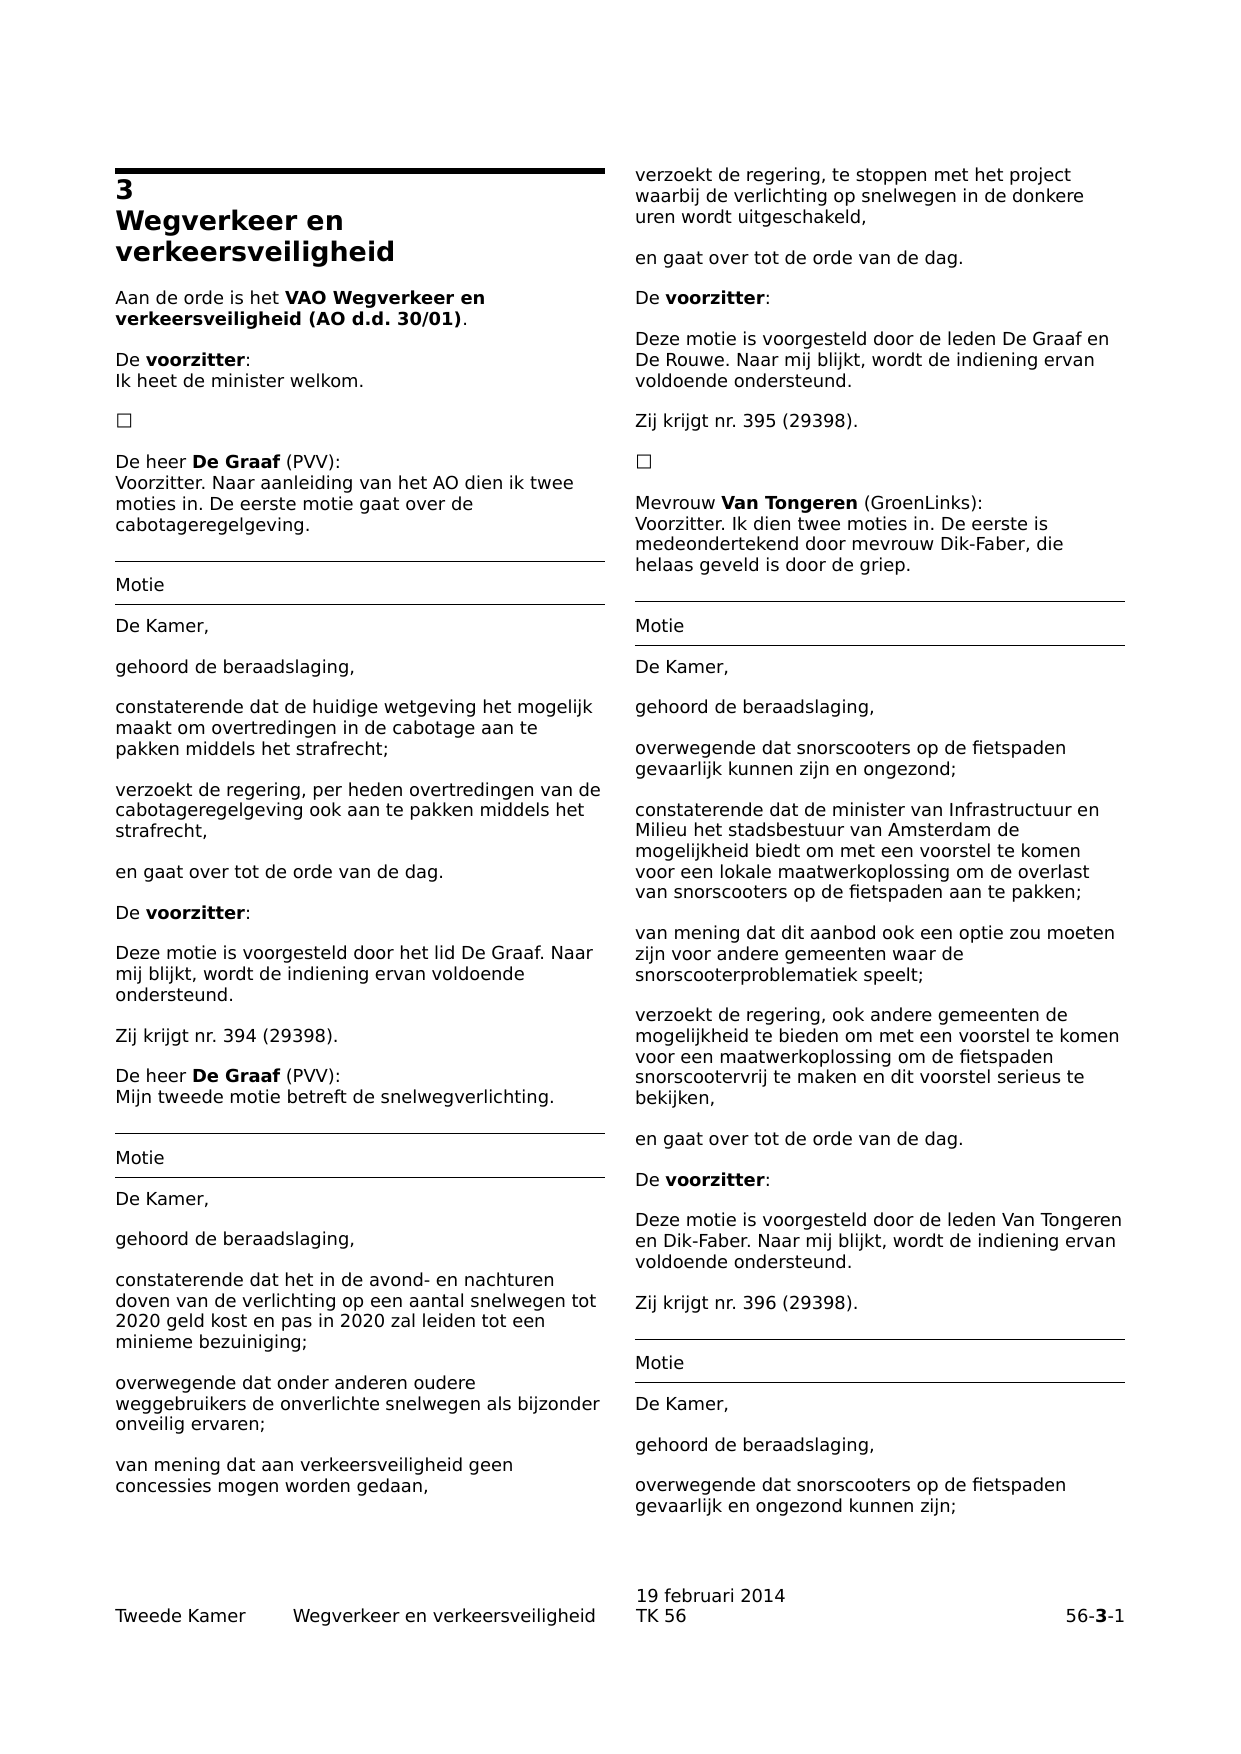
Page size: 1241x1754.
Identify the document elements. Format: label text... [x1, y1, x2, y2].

text gehoord de beraadslaging, [115, 657, 605, 677]
text van mening dat dit aanbod ook een optie zou moeten zijn voor andere gemeenten waar de snorscooterproblematiek speelt; [635, 923, 1125, 985]
text constaterende dat het in de avond- en nachturen doven van de verlichting op een aantal snelwegen tot 2020 geld kost en pas in 2020 zal leiden tot een minieme bezuiniging; [115, 1270, 605, 1353]
text ⬜ [115, 411, 605, 432]
text gehoord de beraadslaging, [635, 1434, 1125, 1455]
text Deze motie is voorgesteld door de leden De Graaf en De Rouwe. Naar mij blijkt, wordt de indiening ervan voldoende ondersteund. [635, 329, 1125, 391]
text Zij krijgt nr. 395 (29398). [635, 411, 1125, 432]
text Voorzitter. Ik dien twee moties in. De eerste is medeondertekend door mevrouw Dik-Faber, die helaas geveld is door de griep. [635, 513, 1125, 576]
text De heer De Graaf (PVV): [115, 1066, 605, 1087]
title 3 Wegverkeer en verkeersveiligheid [115, 174, 605, 268]
text De Kamer, [115, 616, 605, 637]
text De voorzitter: [635, 288, 1125, 309]
text Deze motie is voorgesteld door het lid De Graaf. Naar mij blijkt, wordt de indiening ervan voldoende ondersteund. [115, 943, 605, 1005]
text constaterende dat de huidige wetgeving het mogelijk maakt om overtredingen in de cabotage aan te pakken middels het strafrecht; [115, 697, 605, 759]
text Ik heet de minister welkom. [115, 371, 605, 391]
text Mijn tweede motie betreft de snelwegverlichting. [115, 1087, 605, 1108]
text Motie [635, 616, 1125, 636]
text constaterende dat de minister van Infrastructuur en Milieu het stadsbestuur van Amsterdam de mogelijkheid biedt om met een voorstel te komen voor een lokale maatwerkoplossing om de overlast van snorscooters op de fietspaden aan te pakken; [635, 799, 1125, 903]
text Motie [635, 1353, 1125, 1374]
text overwegende dat snorscooters op de fietspaden gevaarlijk kunnen zijn en ongezond; [635, 738, 1125, 779]
text ⬜ [635, 452, 1125, 473]
text overwegende dat onder anderen oudere weggebruikers de onverlichte snelwegen als bijzonder onveilig ervaren; [115, 1373, 605, 1435]
text De Kamer, [115, 1188, 605, 1209]
text De voorzitter: [115, 902, 605, 923]
text overwegende dat snorscooters op de fietspaden gevaarlijk en ongezond kunnen zijn; [635, 1475, 1125, 1517]
text van mening dat aan verkeersveiligheid geen concessies mogen worden gedaan, [115, 1455, 605, 1496]
text De voorzitter: [635, 1169, 1125, 1190]
text en gaat over tot de orde van de dag. [635, 1129, 1125, 1149]
text verzoekt de regering, per heden overtredingen van de cabotageregelgeving ook aan te pakken middels het strafrecht, [115, 779, 605, 842]
text gehoord de beraadslaging, [635, 697, 1125, 718]
text verzoekt de regering, te stoppen met het project waarbij de verlichting op snelwegen in de donkere uren wordt uitgeschakeld, [635, 165, 1125, 227]
text Zij krijgt nr. 394 (29398). [115, 1025, 605, 1046]
text Zij krijgt nr. 396 (29398). [635, 1292, 1125, 1313]
text Voorzitter. Naar aanleiding van het AO dien ik twee moties in. De eerste motie gaat over de cabotageregelgeving. [115, 473, 605, 535]
text en gaat over tot de orde van de dag. [635, 247, 1125, 268]
text en gaat over tot de orde van de dag. [115, 862, 605, 882]
text De Kamer, [635, 656, 1125, 677]
text Deze motie is voorgesteld door de leden Van Tongeren en Dik-Faber. Naar mij blijkt, wordt de indiening ervan voldoende ondersteund. [635, 1210, 1125, 1272]
text De voorzitter: [115, 350, 605, 371]
text Mevrouw Van Tongeren (GroenLinks): [635, 493, 1125, 513]
text Motie [115, 575, 605, 596]
text De Kamer, [635, 1394, 1125, 1414]
text Motie [115, 1148, 605, 1168]
text De heer De Graaf (PVV): [115, 452, 605, 473]
text verzoekt de regering, ook andere gemeenten de mogelijkheid te bieden om met een voorstel te komen voor een maatwerkoplossing om de fietspaden snorscootervrij te maken en dit voorstel serieus te bekijken, [635, 1005, 1125, 1109]
text gehoord de beraadslaging, [115, 1229, 605, 1250]
text Aan de orde is het VAO Wegverkeer en verkeersveiligheid (AO d.d. 30/01). [115, 288, 605, 330]
